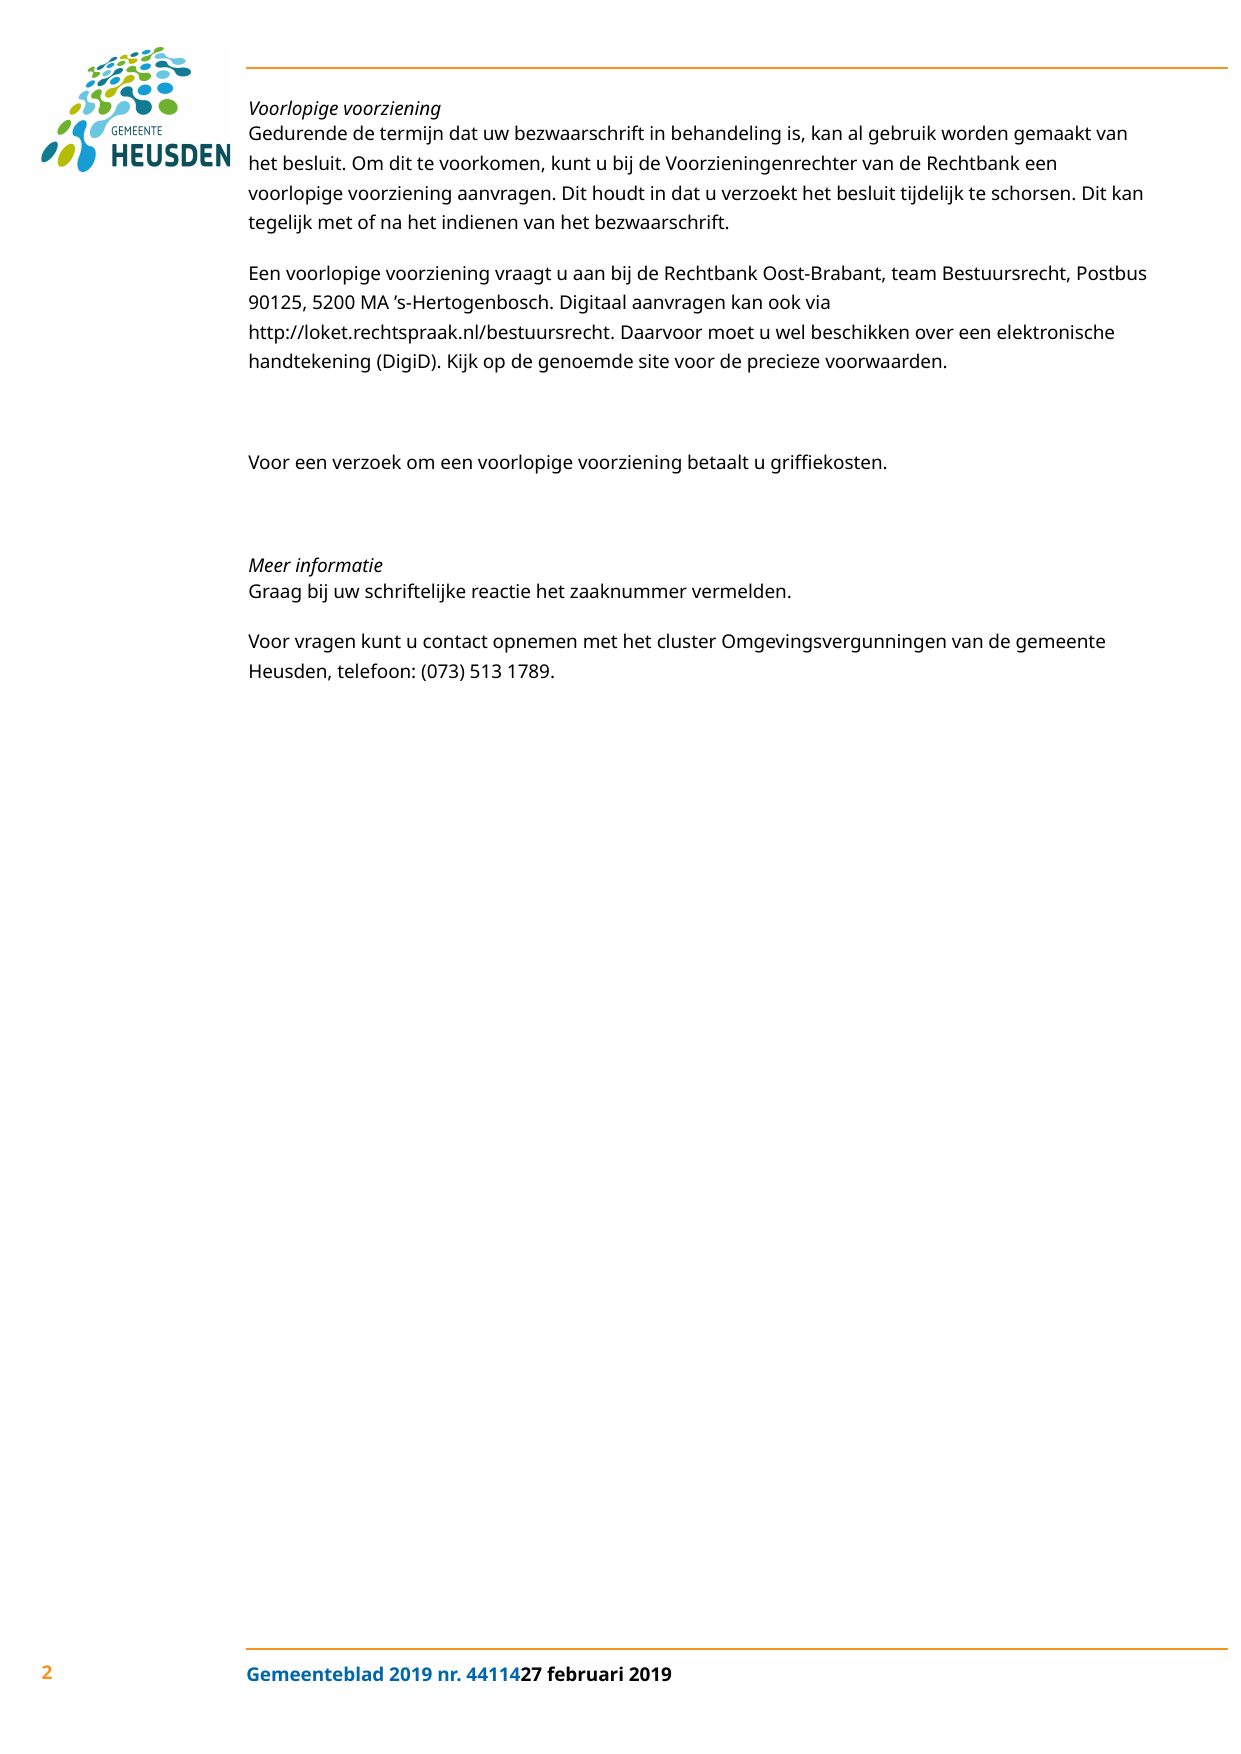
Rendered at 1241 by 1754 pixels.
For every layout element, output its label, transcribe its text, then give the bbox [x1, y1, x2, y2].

text Voor een verzoek om een voorlopige voorziening betaalt u griffiekosten. [248, 449, 1152, 475]
text Meer informatie [248, 552, 1152, 578]
text Voor vragen kunt u contact opnemen met het cluster Omgevingsvergunningen van de gemeente Heusden, telefoon: (073) 513 1789. [248, 629, 1152, 684]
picture [41, 47, 231, 172]
text Een voorlopige voorziening vraagt u aan bij de Rechtbank Oost-Brabant, team Bestuursrecht, Postbus 90125, 5200 MA ’s-Hertogenbosch. Digitaal aanvragen kan ook via http://loket.rechtspraak.nl/bestuursrecht. Daarvoor moet u wel beschikken over een elektronische handtekening (DigiD). Kijk op de genoemde site voor de precieze voorwaarden. [248, 260, 1152, 374]
text Gedurende de termijn dat uw bezwaarschrift in behandeling is, kan al gebruik worden gemaakt van het besluit. Om dit te voorkomen, kunt u bij de Voorzieningenrechter van de Rechtbank een voorlopige voorziening aanvragen. Dit houdt in dat u verzoekt het besluit tijdelijk te schorsen. Dit kan tegelijk met of na het indienen van het bezwaarschrift. [248, 121, 1152, 235]
text Voorlopige voorziening [248, 95, 1152, 121]
text Graag bij uw schriftelijke reactie het zaaknummer vermelden. [248, 578, 1152, 604]
